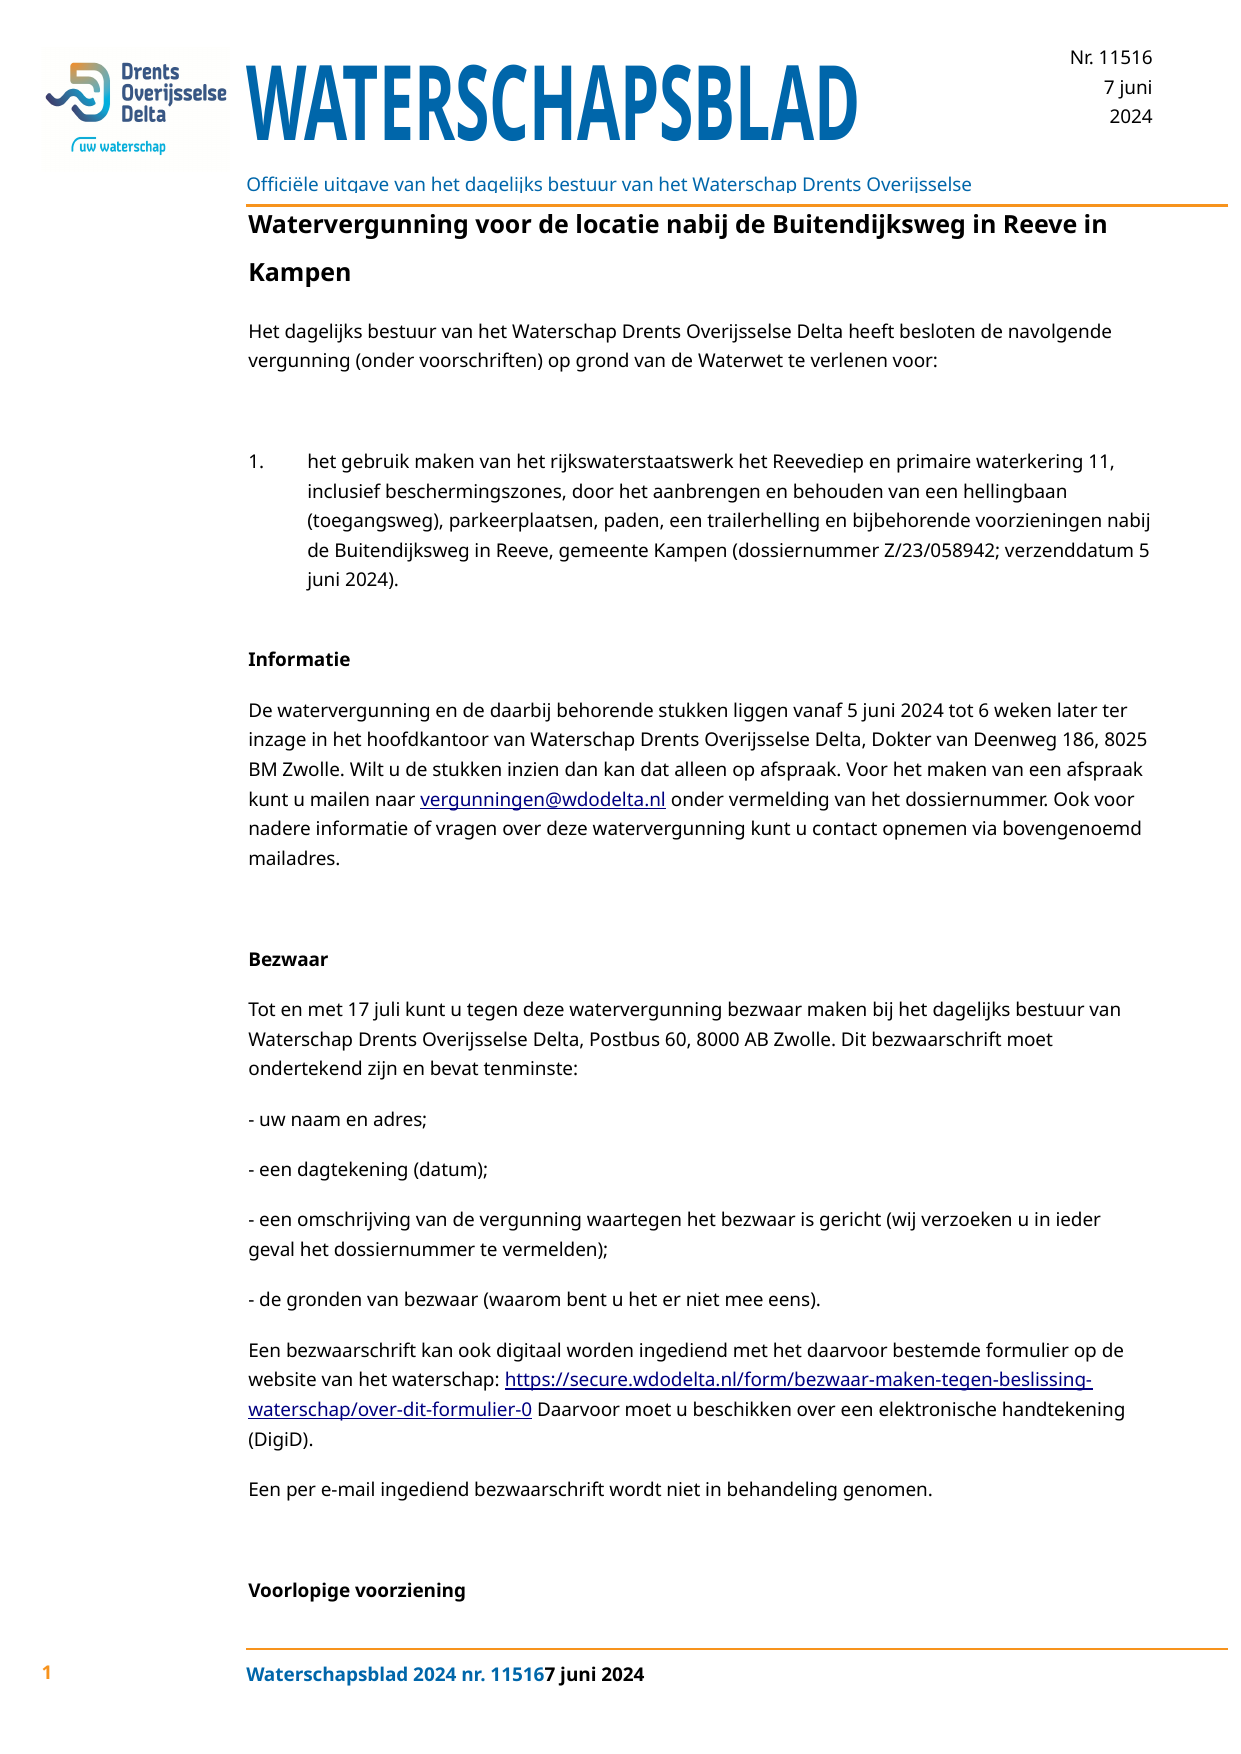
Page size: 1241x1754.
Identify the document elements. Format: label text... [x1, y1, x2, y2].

text De watervergunning en de daarbij behorende stukken liggen vanaf 5 juni 2024 tot 6 weken later ter inzage in het hoofdkantoor van Waterschap Drents Overijsselse Delta, Dokter van Deenweg 186, 8025 BM Zwolle. Wilt u de stukken inzien dan kan dat alleen op afspraak. Voor het maken van een afspraak kunt u mailen naar vergunningen@wdodelta.nl onder vermelding van het dossiernummer. Ook voor nadere informatie of vragen over deze watervergunning kunt u contact opnemen via bovengenoemd mailadres. [248, 697, 1152, 871]
picture [41, 47, 231, 172]
text - een omschrijving van de vergunning waartegen het bezwaar is gericht (wij verzoeken u in ieder geval het dossiernummer te vermelden); [248, 1207, 1152, 1262]
text Het dagelijks bestuur van het Waterschap Drents Overijsselse Delta heeft besloten de navolgende vergunning (onder voorschriften) op grond van de Waterwet te verlenen voor: [248, 318, 1152, 373]
text Bezwaar [248, 946, 1152, 972]
text - een dagtekening (datum); [248, 1156, 1152, 1182]
text - uw naam en adres; [248, 1106, 1152, 1132]
text Tot en met 17 juli kunt u tegen deze watervergunning bezwaar maken bij het dagelijks bestuur van Waterschap Drents Overijsselse Delta, Postbus 60, 8000 AB Zwolle. Dit bezwaarschrift moet ondertekend zijn en bevat tenminste: [248, 996, 1152, 1081]
text Informatie [248, 647, 1152, 672]
text Voorlopige voorziening [248, 1577, 1152, 1603]
text Watervergunning voor de locatie nabij de Buitendijksweg in Reeve in Kampen [248, 207, 1152, 288]
text Een per e-mail ingediend bezwaarschrift wordt niet in behandeling genomen. [248, 1476, 1152, 1502]
text Een bezwaarschrift kan ook digitaal worden ingediend met het daarvoor bestemde formulier op de website van het waterschap: https://secure.wdodelta.nl/form/bezwaar-maken-tegen-beslissing-waterschap/over-dit-formulier-0 Daarvoor moet u beschikken over een elektronische handtekening (DigiD). [248, 1337, 1152, 1452]
text - de gronden van bezwaar (waarom bent u het er niet mee eens). [248, 1287, 1152, 1312]
list het gebruik maken van het rijkswaterstaatswerk het Reevediep en primaire waterkering 11, inclusief beschermingszones, door het aanbrengen en behouden van een hellingbaan (toegangsweg), parkeerplaatsen, paden, een trailerhelling en bijbehorende voorzieningen nabij de Buitendijksweg in Reeve, gemeente Kampen (dossiernummer Z/23/058942; verzenddatum 5 juni 2024). [248, 448, 1152, 592]
